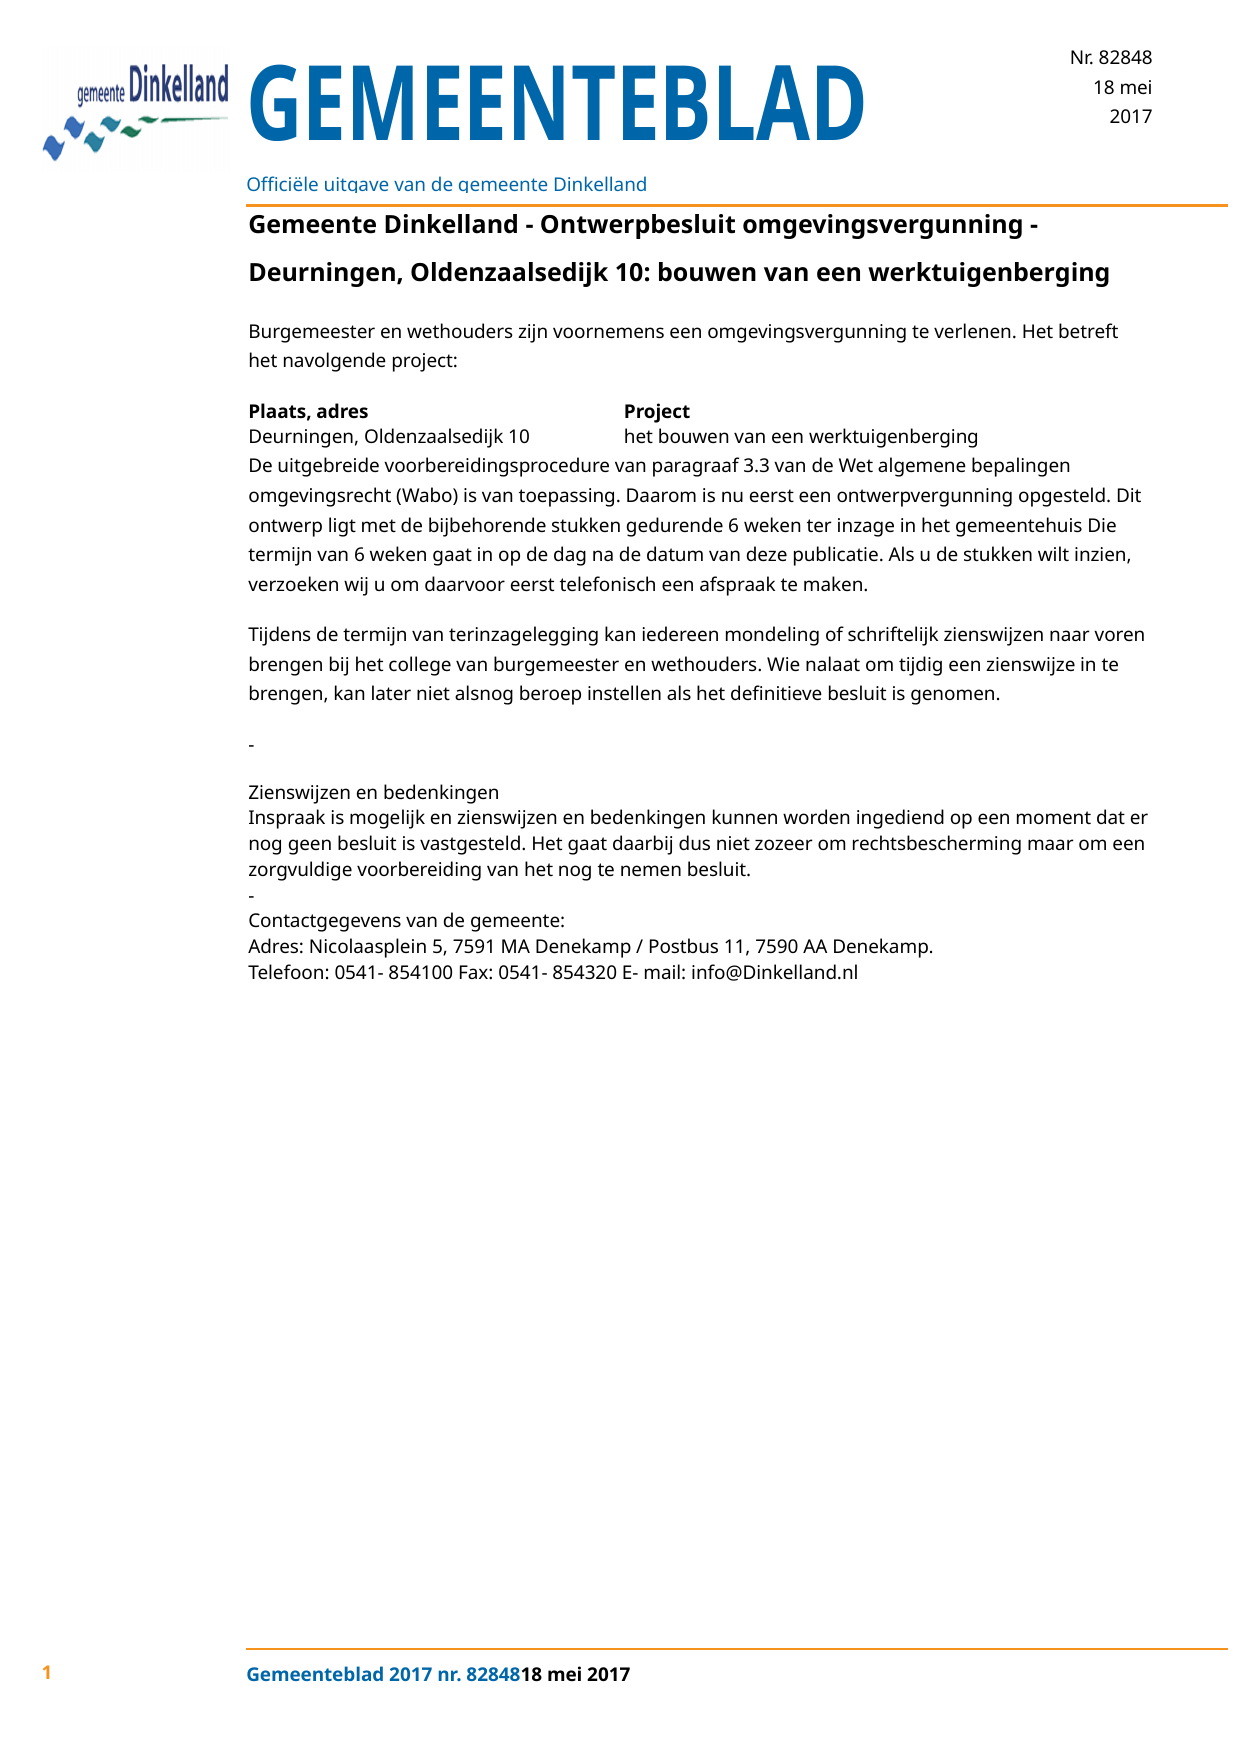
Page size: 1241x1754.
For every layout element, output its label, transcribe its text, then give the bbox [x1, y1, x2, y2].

table_cell Deurningen, Oldenzaalsedijk 10 [248, 424, 624, 449]
text - [248, 731, 1152, 757]
table_header Project [624, 398, 1152, 424]
text Telefoon: 0541- 854100 Fax: 0541- 854320 E- mail: info@Dinkelland.nl [248, 959, 1152, 985]
text Tijdens de termijn van terinzagelegging kan iedereen mondeling of schriftelijk zienswijzen naar voren brengen bij het college van burgemeester en wethouders. Wie nalaat om tijdig een zienswijze in te brengen, kan later niet alsnog beroep instellen als het definitieve besluit is genomen. [248, 621, 1152, 706]
text Adres: Nicolaasplein 5, 7591 MA Denekamp / Postbus 11, 7590 AA Denekamp. [248, 933, 1152, 959]
text De uitgebreide voorbereidingsprocedure van paragraaf 3.3 van de Wet algemene bepalingen omgevingsrecht (Wabo) is van toepassing. Daarom is nu eerst een ontwerpvergunning opgesteld. Dit ontwerp ligt met de bijbehorende stukken gedurende 6 weken ter inzage in het gemeentehuis Die termijn van 6 weken gaat in op de dag na de datum van deze publicatie. Als u de stukken wilt inzien, verzoeken wij u om daarvoor eerst telefonisch een afspraak te maken. [248, 453, 1152, 597]
text Gemeente Dinkelland - Ontwerpbesluit omgevingsvergunning - Deurningen, Oldenzaalsedijk 10: bouwen van een werktuigenberging [248, 207, 1152, 288]
text Inspraak is mogelijk en zienswijzen en bedenkingen kunnen worden ingediend op een moment dat er nog geen besluit is vastgesteld. Het gaat daarbij dus niet zozeer om rechtsbescherming maar om een zorgvuldige voorbereiding van het nog te nemen besluit. [248, 804, 1152, 882]
text Burgemeester en wethouders zijn voornemens een omgevingsvergunning te verlenen. Het betreft het navolgende project: [248, 318, 1152, 373]
text Zienswijzen en bedenkingen [248, 779, 1152, 804]
table_header Plaats, adres [248, 398, 624, 424]
picture [41, 47, 231, 172]
text Contactgegevens van de gemeente: [248, 907, 1152, 933]
table_cell het bouwen van een werktuigenberging [624, 424, 1152, 449]
text - [248, 882, 1152, 907]
